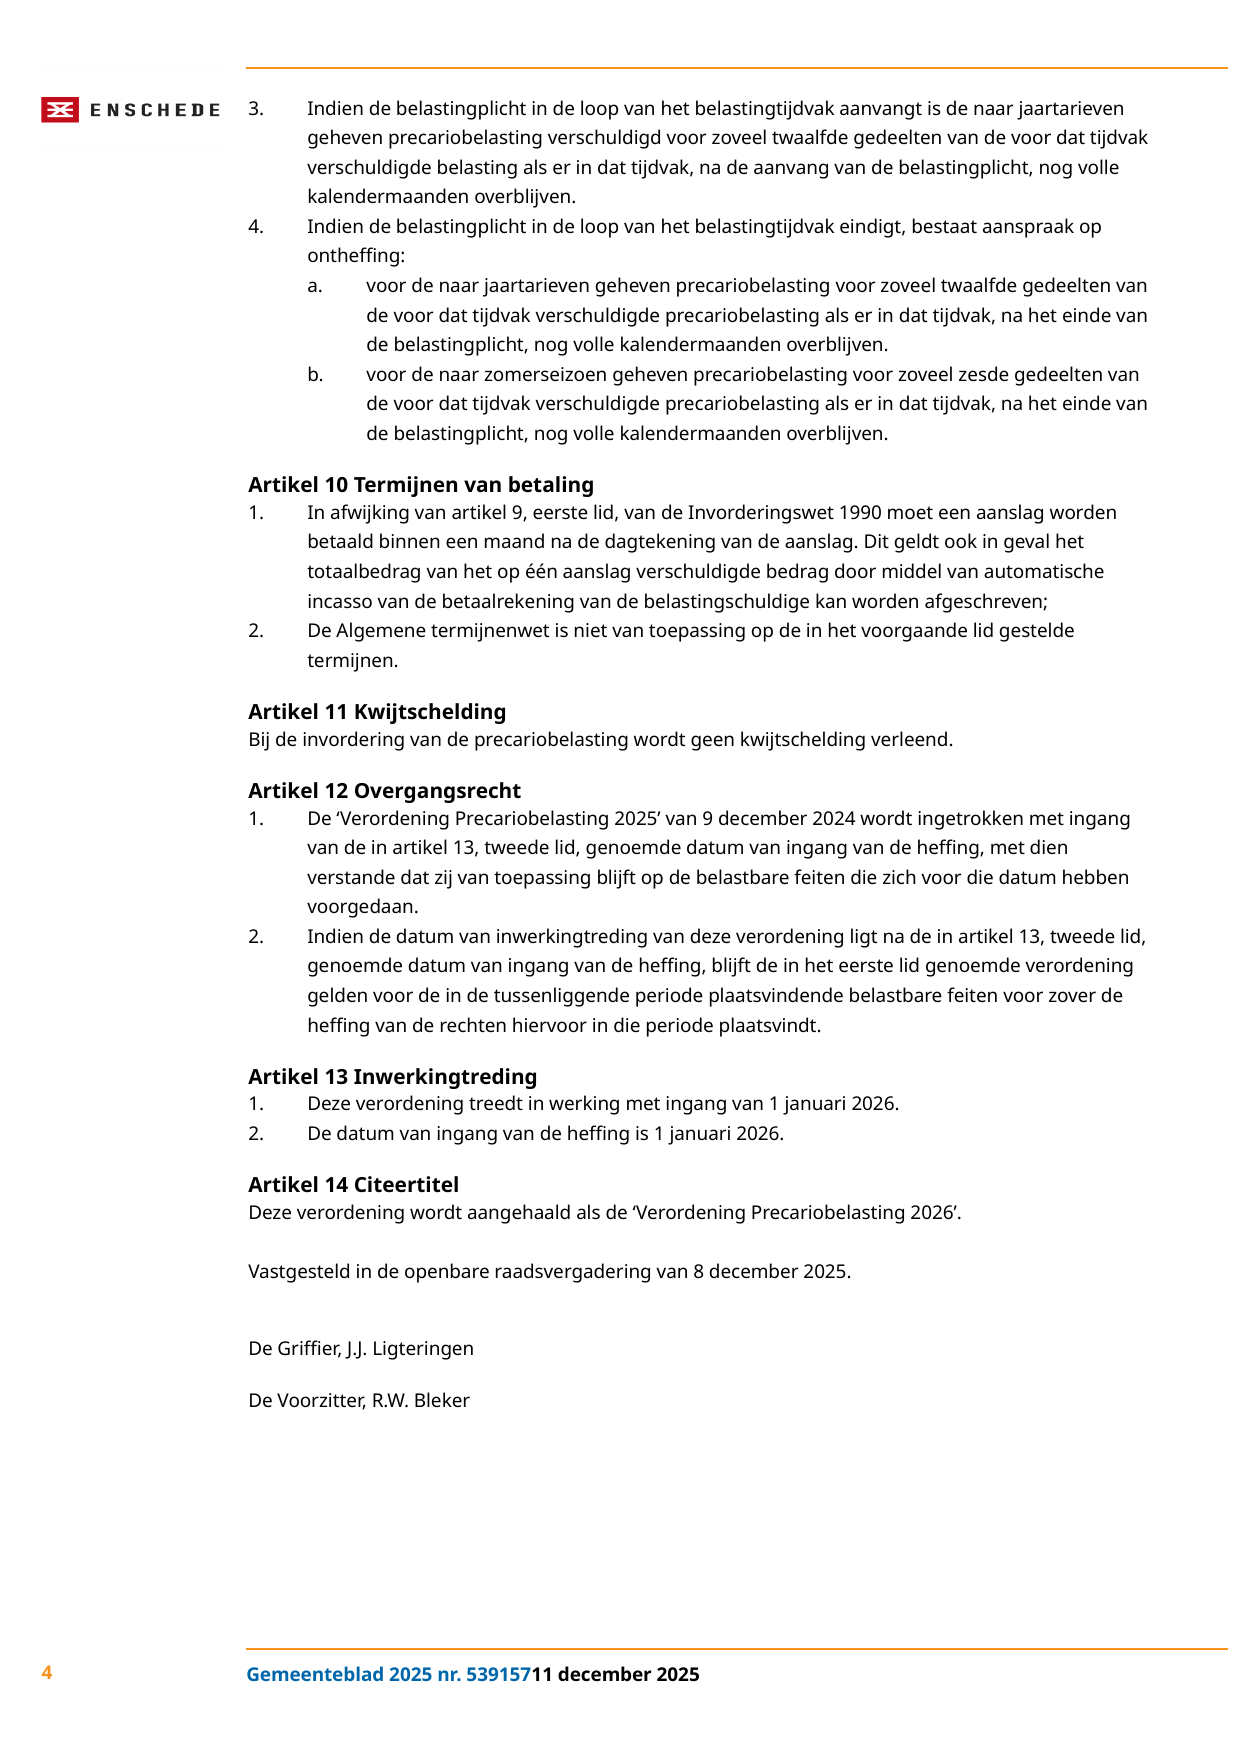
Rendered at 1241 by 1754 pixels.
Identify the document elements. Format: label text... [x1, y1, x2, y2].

text Artikel 13 Inwerkingtreding [248, 1062, 1152, 1091]
list De Algemene termijnenwet is niet van toepassing op de in het voorgaande lid gestelde termijnen. [248, 617, 1152, 673]
list De ‘Verordening Precariobelasting 2025’ van 9 december 2024 wordt ingetrokken met ingang van de in artikel 13, tweede lid, genoemde datum van ingang van de heffing, met dien verstande dat zij van toepassing blijft op de belastbare feiten die zich voor die datum hebben voorgedaan. [248, 805, 1152, 919]
list Indien de belastingplicht in de loop van het belastingtijdvak eindigt, bestaat aanspraak op ontheffing: [248, 213, 1152, 268]
text De Griffier, J.J. Ligteringen [248, 1335, 1152, 1361]
text Artikel 10 Termijnen van betaling [248, 471, 1152, 499]
list De datum van ingang van de heffing is 1 januari 2026. [248, 1120, 1152, 1146]
list voor de naar jaartarieven geheven precariobelasting voor zoveel twaalfde gedeelten van de voor dat tijdvak verschuldigde precariobelasting als er in dat tijdvak, na het einde van de belastingplicht, nog volle kalendermaanden overblijven. [307, 272, 1152, 357]
list Indien de datum van inwerkingtreding van deze verordening ligt na de in artikel 13, tweede lid, genoemde datum van ingang van de heffing, blijft de in het eerste lid genoemde verordening gelden voor de in de tussenliggende periode plaatsvindende belastbare feiten voor zover de heffing van de rechten hiervoor in die periode plaatsvindt. [248, 923, 1152, 1037]
text Bij de invordering van de precariobelasting wordt geen kwijtschelding verleend. [248, 726, 1152, 752]
list Deze verordening treedt in werking met ingang van 1 januari 2026. [248, 1091, 1152, 1116]
list voor de naar zomerseizoen geheven precariobelasting voor zoveel zesde gedeelten van de voor dat tijdvak verschuldigde precariobelasting als er in dat tijdvak, na het einde van de belastingplicht, nog volle kalendermaanden overblijven. [307, 361, 1152, 446]
text Vastgesteld in de openbare raadsvergadering van 8 december 2025. [248, 1258, 1152, 1284]
picture [41, 47, 231, 172]
text Artikel 12 Overgangsrecht [248, 776, 1152, 805]
text Artikel 11 Kwijtschelding [248, 697, 1152, 726]
text Artikel 14 Citeertitel [248, 1171, 1152, 1199]
list In afwijking van artikel 9, eerste lid, van de Invorderingswet 1990 moet een aanslag worden betaald binnen een maand na de dagtekening van de aanslag. Dit geldt ook in geval het totaalbedrag van het op één aanslag verschuldigde bedrag door middel van automatische incasso van de betaalrekening van de belastingschuldige kan worden afgeschreven; [248, 499, 1152, 613]
text De Voorzitter, R.W. Bleker [248, 1387, 1152, 1413]
list Indien de belastingplicht in de loop van het belastingtijdvak aanvangt is de naar jaartarieven geheven precariobelasting verschuldigd voor zoveel twaalfde gedeelten van de voor dat tijdvak verschuldigde belasting als er in dat tijdvak, na de aanvang van de belastingplicht, nog volle kalendermaanden overblijven. [248, 95, 1152, 209]
text Deze verordening wordt aangehaald als de ‘Verordening Precariobelasting 2026’. [248, 1199, 1152, 1225]
